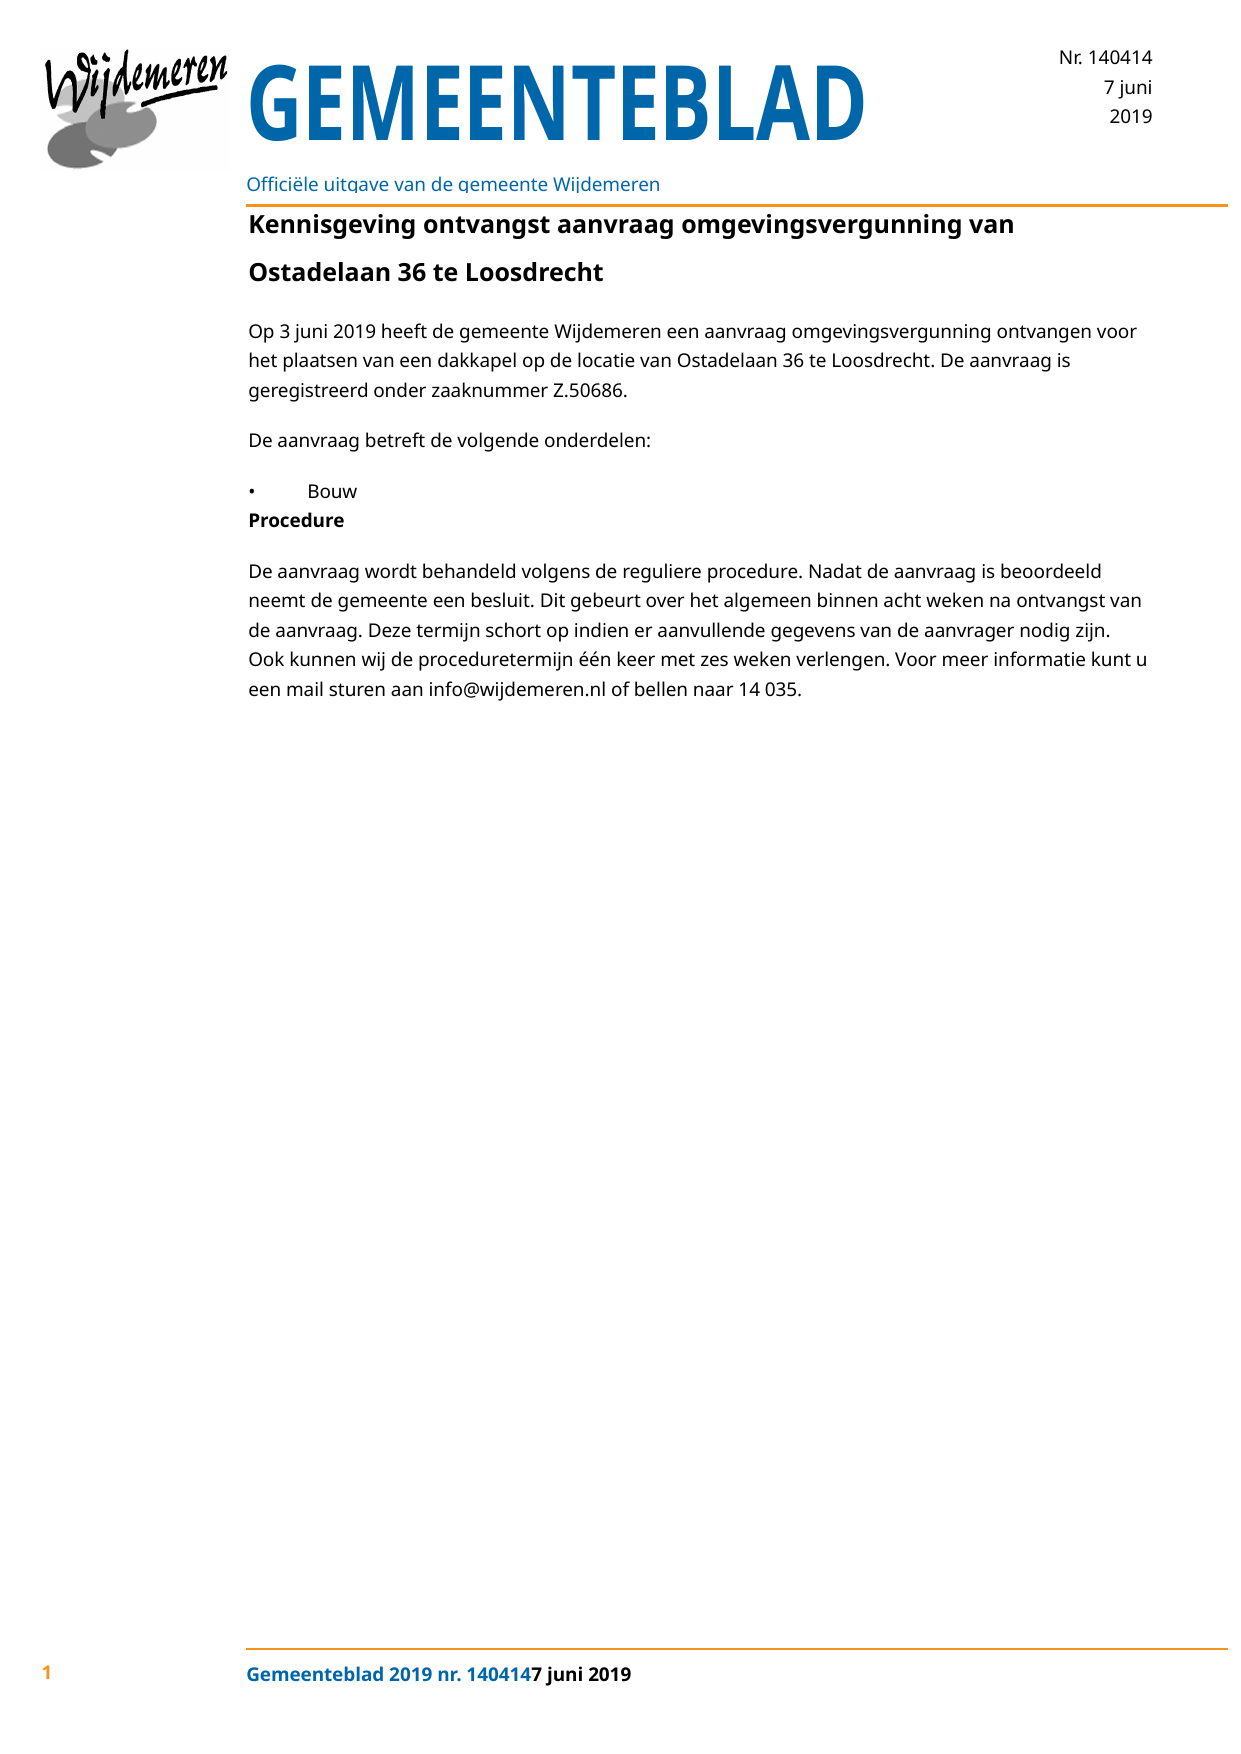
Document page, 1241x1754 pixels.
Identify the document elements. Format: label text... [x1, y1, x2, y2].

text De aanvraag wordt behandeld volgens de reguliere procedure. Nadat de aanvraag is beoordeeld neemt de gemeente een besluit. Dit gebeurt over het algemeen binnen acht weken na ontvangst van de aanvraag. Deze termijn schort op indien er aanvullende gegevens van de aanvrager nodig zijn. Ook kunnen wij de proceduretermijn één keer met zes weken verlengen. Voor meer informatie kunt u een mail sturen aan info@wijdemeren.nl of bellen naar 14 035. [248, 558, 1152, 702]
text De aanvraag betreft de volgende onderdelen: [248, 427, 1152, 453]
list Bouw [248, 478, 1152, 504]
text Procedure [248, 507, 1152, 533]
picture [41, 47, 231, 172]
text Op 3 juni 2019 heeft de gemeente Wijdemeren een aanvraag omgevingsvergunning ontvangen voor het plaatsen van een dakkapel op de locatie van Ostadelaan 36 te Loosdrecht. De aanvraag is geregistreerd onder zaaknummer Z.50686. [248, 318, 1152, 403]
text Kennisgeving ontvangst aanvraag omgevingsvergunning van Ostadelaan 36 te Loosdrecht [248, 207, 1152, 288]
